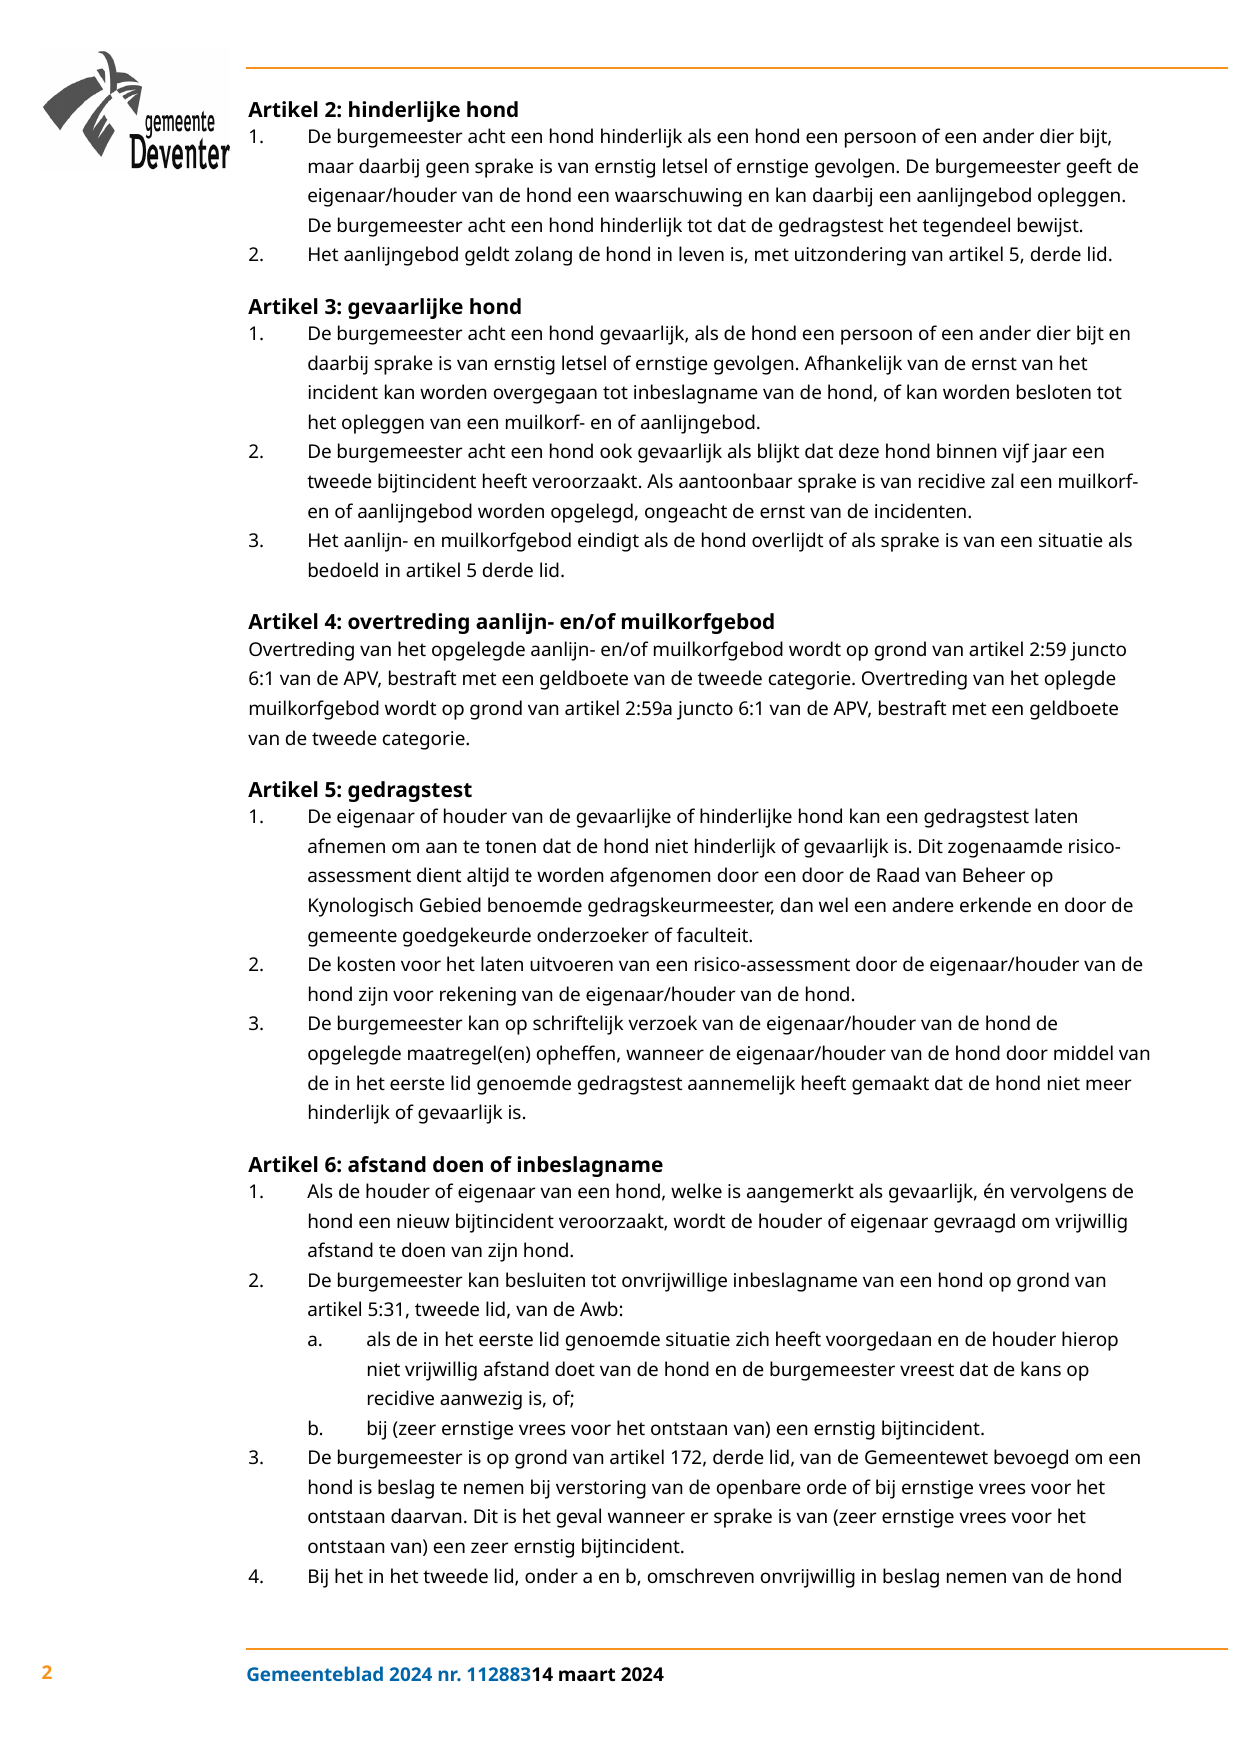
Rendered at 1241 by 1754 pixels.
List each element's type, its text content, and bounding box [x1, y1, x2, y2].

list De burgemeester kan op schriftelijk verzoek van de eigenaar/houder van de hond de opgelegde maatregel(en) opheffen, wanneer de eigenaar/houder van de hond door middel van de in het eerste lid genoemde gedragstest aannemelijk heeft gemaakt dat de hond niet meer hinderlijk of gevaarlijk is. [248, 1011, 1152, 1125]
list Als de houder of eigenaar van een hond, welke is aangemerkt als gevaarlijk, én vervolgens de hond een nieuw bijtincident veroorzaakt, wordt de houder of eigenaar gevraagd om vrijwillig afstand te doen van zijn hond. [248, 1178, 1152, 1263]
list De burgemeester acht een hond gevaarlijk, als de hond een persoon of een ander dier bijt en daarbij sprake is van ernstig letsel of ernstige gevolgen. Afhankelijk van de ernst van het incident kan worden overgegaan tot inbeslagname van de hond, of kan worden besloten tot het opleggen van een muilkorf- en of aanlijngebod. [248, 320, 1152, 435]
list De eigenaar of houder van de gevaarlijke of hinderlijke hond kan een gedragstest laten afnemen om aan te tonen dat de hond niet hinderlijk of gevaarlijk is. Dit zogenaamde risico-assessment dient altijd te worden afgenomen door een door de Raad van Beheer op Kynologisch Gebied benoemde gedragskeurmeester, dan wel een andere erkende en door de gemeente goedgekeurde onderzoeker of faculteit. [248, 803, 1152, 948]
text Artikel 3: gevaarlijke hond [248, 292, 1152, 320]
list Het aanlijngebod geldt zolang de hond in leven is, met uitzondering van artikel 5, derde lid. [248, 242, 1152, 267]
text Artikel 5: gedragstest [248, 775, 1152, 803]
list De burgemeester is op grond van artikel 172, derde lid, van de Gemeentewet bevoegd om een hond is beslag te nemen bij verstoring van de openbare orde of bij ernstige vrees voor het ontstaan daarvan. Dit is het geval wanneer er sprake is van (zeer ernstige vrees voor het ontstaan van) een zeer ernstig bijtincident. [248, 1444, 1152, 1559]
text Artikel 6: afstand doen of inbeslagname [248, 1150, 1152, 1178]
list De burgemeester acht een hond ook gevaarlijk als blijkt dat deze hond binnen vijf jaar een tweede bijtincident heeft veroorzaakt. Als aantoonbaar sprake is van recidive zal een muilkorf- en of aanlijngebod worden opgelegd, ongeacht de ernst van de incidenten. [248, 439, 1152, 524]
list als de in het eerste lid genoemde situatie zich heeft voorgedaan en de houder hierop niet vrijwillig afstand doet van de hond en de burgemeester vreest dat de kans op recidive aanwezig is, of; [307, 1326, 1152, 1411]
list De kosten voor het laten uitvoeren van een risico-assessment door de eigenaar/houder van de hond zijn voor rekening van de eigenaar/houder van de hond. [248, 951, 1152, 1007]
list De burgemeester acht een hond hinderlijk als een hond een persoon of een ander dier bijt, maar daarbij geen sprake is van ernstig letsel of ernstige gevolgen. De burgemeester geeft de eigenaar/houder van de hond een waarschuwing en kan daarbij een aanlijngebod opleggen. De burgemeester acht een hond hinderlijk tot dat de gedragstest het tegendeel bewijst. [248, 123, 1152, 238]
picture [41, 47, 231, 172]
list bij (zeer ernstige vrees voor het ontstaan van) een ernstig bijtincident. [307, 1415, 1152, 1441]
list De burgemeester kan besluiten tot onvrijwillige inbeslagname van een hond op grond van artikel 5:31, tweede lid, van de Awb: [248, 1267, 1152, 1322]
list Bij het in het tweede lid, onder a en b, omschreven onvrijwillig in beslag nemen van de hond [248, 1563, 1152, 1588]
text Overtreding van het opgelegde aanlijn- en/of muilkorfgebod wordt op grond van artikel 2:59 juncto 6:1 van de APV, bestraft met een geldboete van de tweede categorie. Overtreding van het oplegde muilkorfgebod wordt op grond van artikel 2:59a juncto 6:1 van de APV, bestraft met een geldboete van de tweede categorie. [248, 636, 1152, 750]
text Artikel 2: hinderlijke hond [248, 95, 1152, 123]
list Het aanlijn- en muilkorfgebod eindigt als de hond overlijdt of als sprake is van een situatie als bedoeld in artikel 5 derde lid. [248, 527, 1152, 583]
text Artikel 4: overtreding aanlijn- en/of muilkorfgebod [248, 607, 1152, 636]
